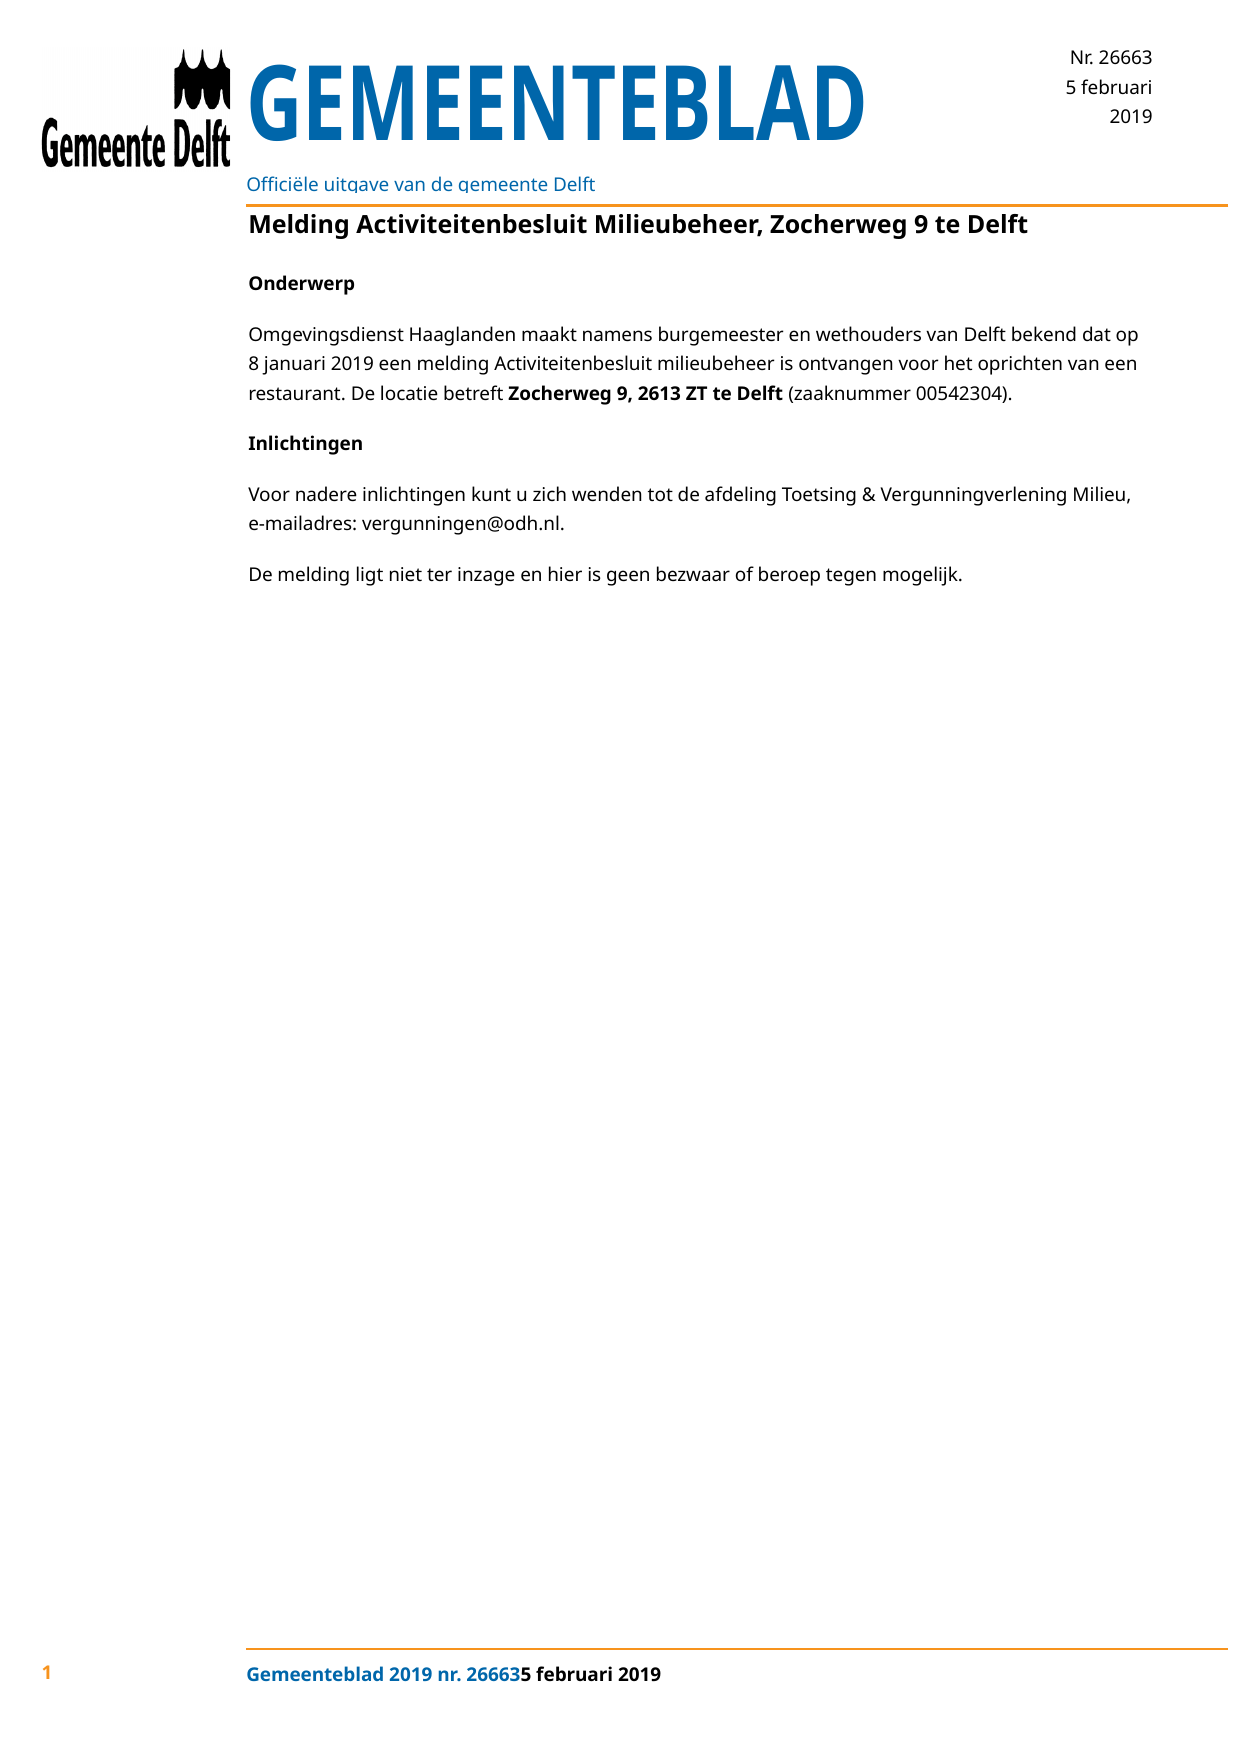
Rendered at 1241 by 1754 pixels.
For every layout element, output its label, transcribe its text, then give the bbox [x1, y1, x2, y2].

text Inlichtingen [248, 430, 1152, 456]
text Omgevingsdienst Haaglanden maakt namens burgemeester en wethouders van Delft bekend dat op 8 januari 2019 een melding Activiteitenbesluit milieubeheer is ontvangen voor het oprichten van een restaurant. De locatie betreft Zocherweg 9, 2613 ZT te Delft (zaaknummer 00542304). [248, 321, 1152, 406]
text De melding ligt niet ter inzage en hier is geen bezwaar of beroep tegen mogelijk. [248, 561, 1152, 586]
text Voor nadere inlichtingen kunt u zich wenden tot de afdeling Toetsing & Vergunningverlening Milieu, e-mailadres: vergunningen@odh.nl. [248, 481, 1152, 536]
text Onderwerp [248, 270, 1152, 296]
picture [41, 47, 231, 172]
text Melding Activiteitenbesluit Milieubeheer, Zocherweg 9 te Delft [248, 207, 1152, 241]
